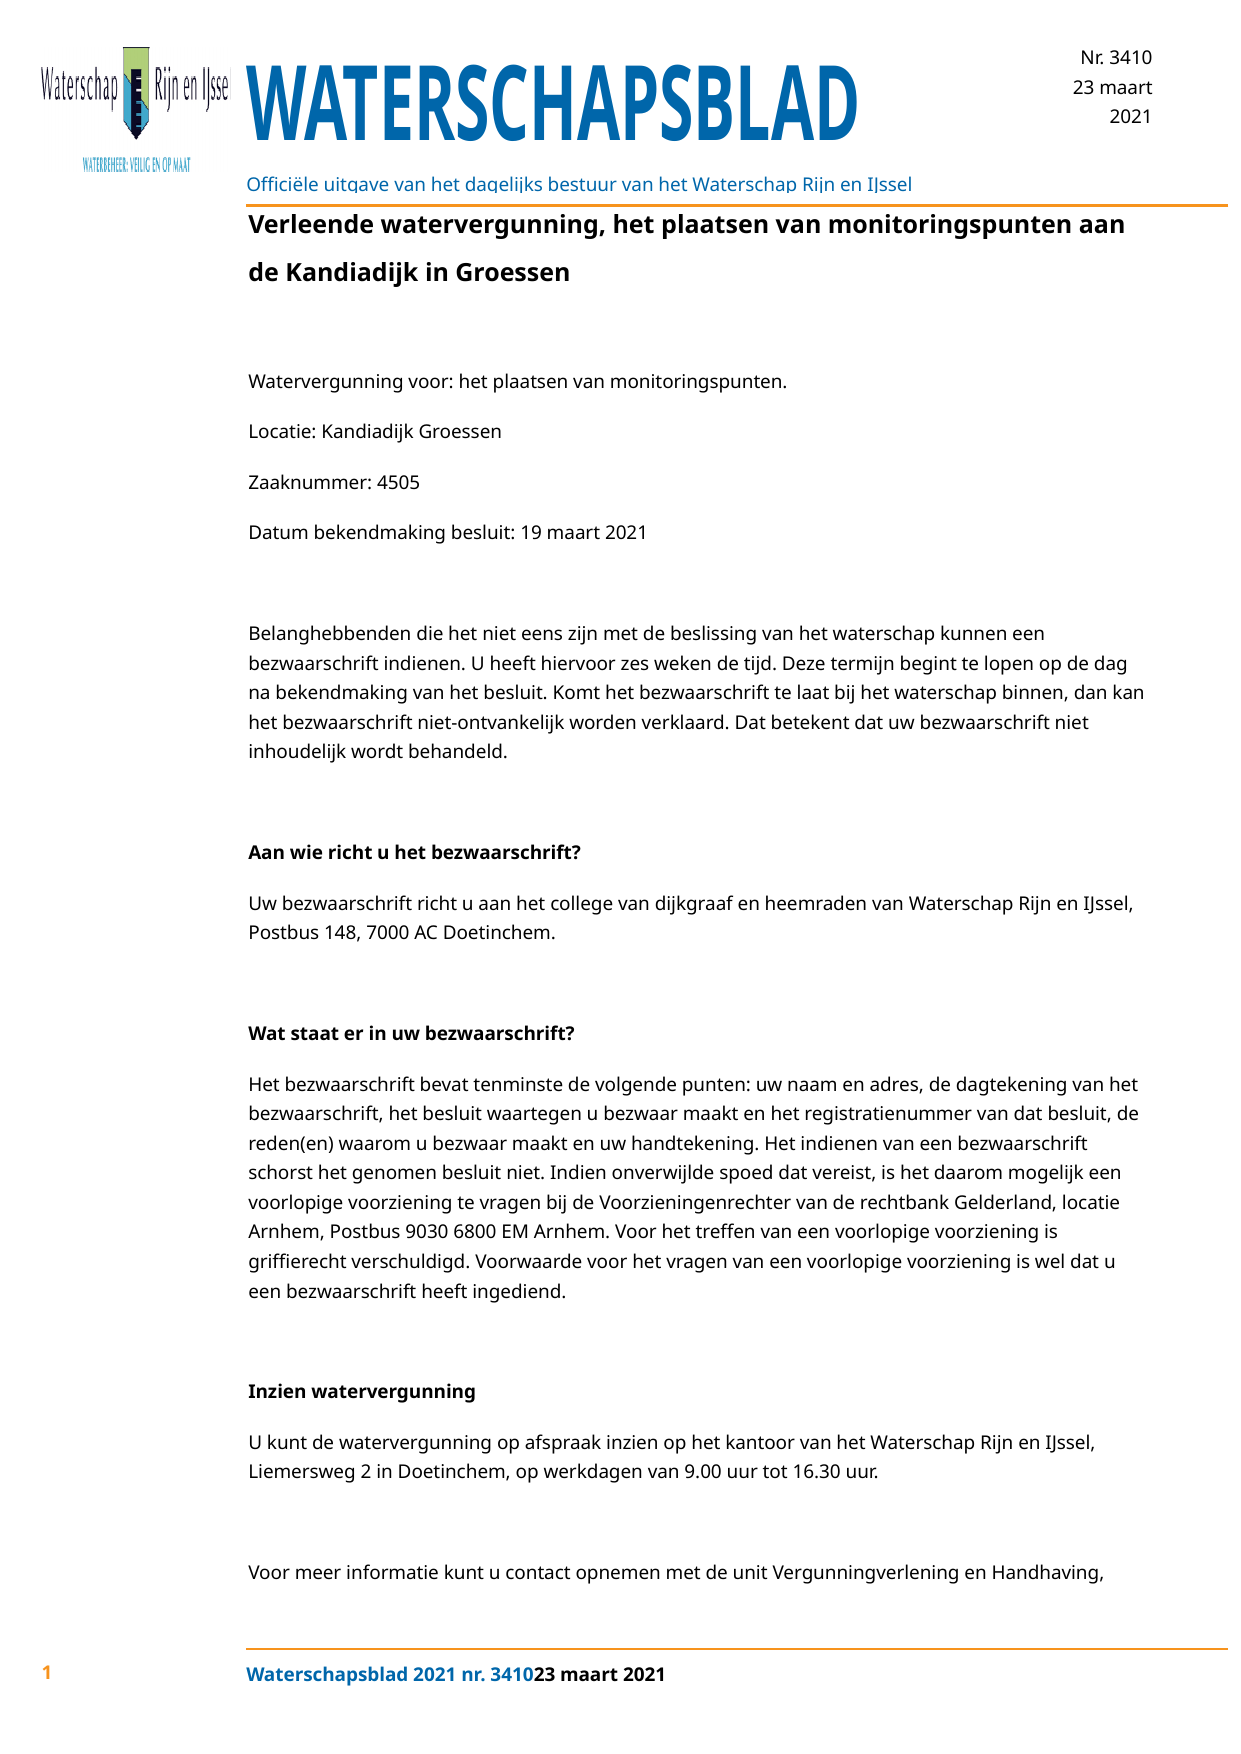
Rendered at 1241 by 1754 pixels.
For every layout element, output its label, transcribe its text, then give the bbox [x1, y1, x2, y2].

text Het bezwaarschrift bevat tenminste de volgende punten: uw naam en adres, de dagtekening van het bezwaarschrift, het besluit waartegen u bezwaar maakt en het registratienummer van dat besluit, de reden(en) waarom u bezwaar maakt en uw handtekening. Het indienen van een bezwaarschrift schorst het genomen besluit niet. Indien onverwijlde spoed dat vereist, is het daarom mogelijk een voorlopige voorziening te vragen bij de Voorzieningenrechter van de rechtbank Gelderland, locatie Arnhem, Postbus 9030 6800 EM Arnhem. Voor het treffen van een voorlopige voorziening is griffierecht verschuldigd. Voorwaarde voor het vragen van een voorlopige voorziening is wel dat u een bezwaarschrift heeft ingediend. [248, 1071, 1152, 1304]
text Watervergunning voor: het plaatsen van monitoringspunten. [248, 368, 1152, 394]
text Uw bezwaarschrift richt u aan het college van dijkgraaf en heemraden van Waterschap Rijn en IJssel, Postbus 148, 7000 AC Doetinchem. [248, 890, 1152, 945]
text Verleende watervergunning, het plaatsen van monitoringspunten aan de Kandiadijk in Groessen [248, 207, 1152, 288]
text Zaaknummer: 4505 [248, 469, 1152, 495]
text Datum bekendmaking besluit: 19 maart 2021 [248, 519, 1152, 545]
text U kunt de watervergunning op afspraak inzien op het kantoor van het Waterschap Rijn en IJssel, Liemersweg 2 in Doetinchem, op werkdagen van 9.00 uur tot 16.30 uur. [248, 1429, 1152, 1484]
text Wat staat er in uw bezwaarschrift? [248, 1020, 1152, 1046]
text Belanghebbenden die het niet eens zijn met de beslissing van het waterschap kunnen een bezwaarschrift indienen. U heeft hiervoor zes weken de tijd. Deze termijn begint te lopen op de dag na bekendmaking van het besluit. Komt het bezwaarschrift te laat bij het waterschap binnen, dan kan het bezwaarschrift niet-ontvankelijk worden verklaard. Dat betekent dat uw bezwaarschrift niet inhoudelijk wordt behandeld. [248, 620, 1152, 764]
text Voor meer informatie kunt u contact opnemen met de unit Vergunningverlening en Handhaving, [248, 1559, 1152, 1585]
text Inzien watervergunning [248, 1379, 1152, 1404]
picture [41, 47, 231, 172]
text Aan wie richt u het bezwaarschrift? [248, 839, 1152, 865]
text Locatie: Kandiadijk Groessen [248, 419, 1152, 444]
